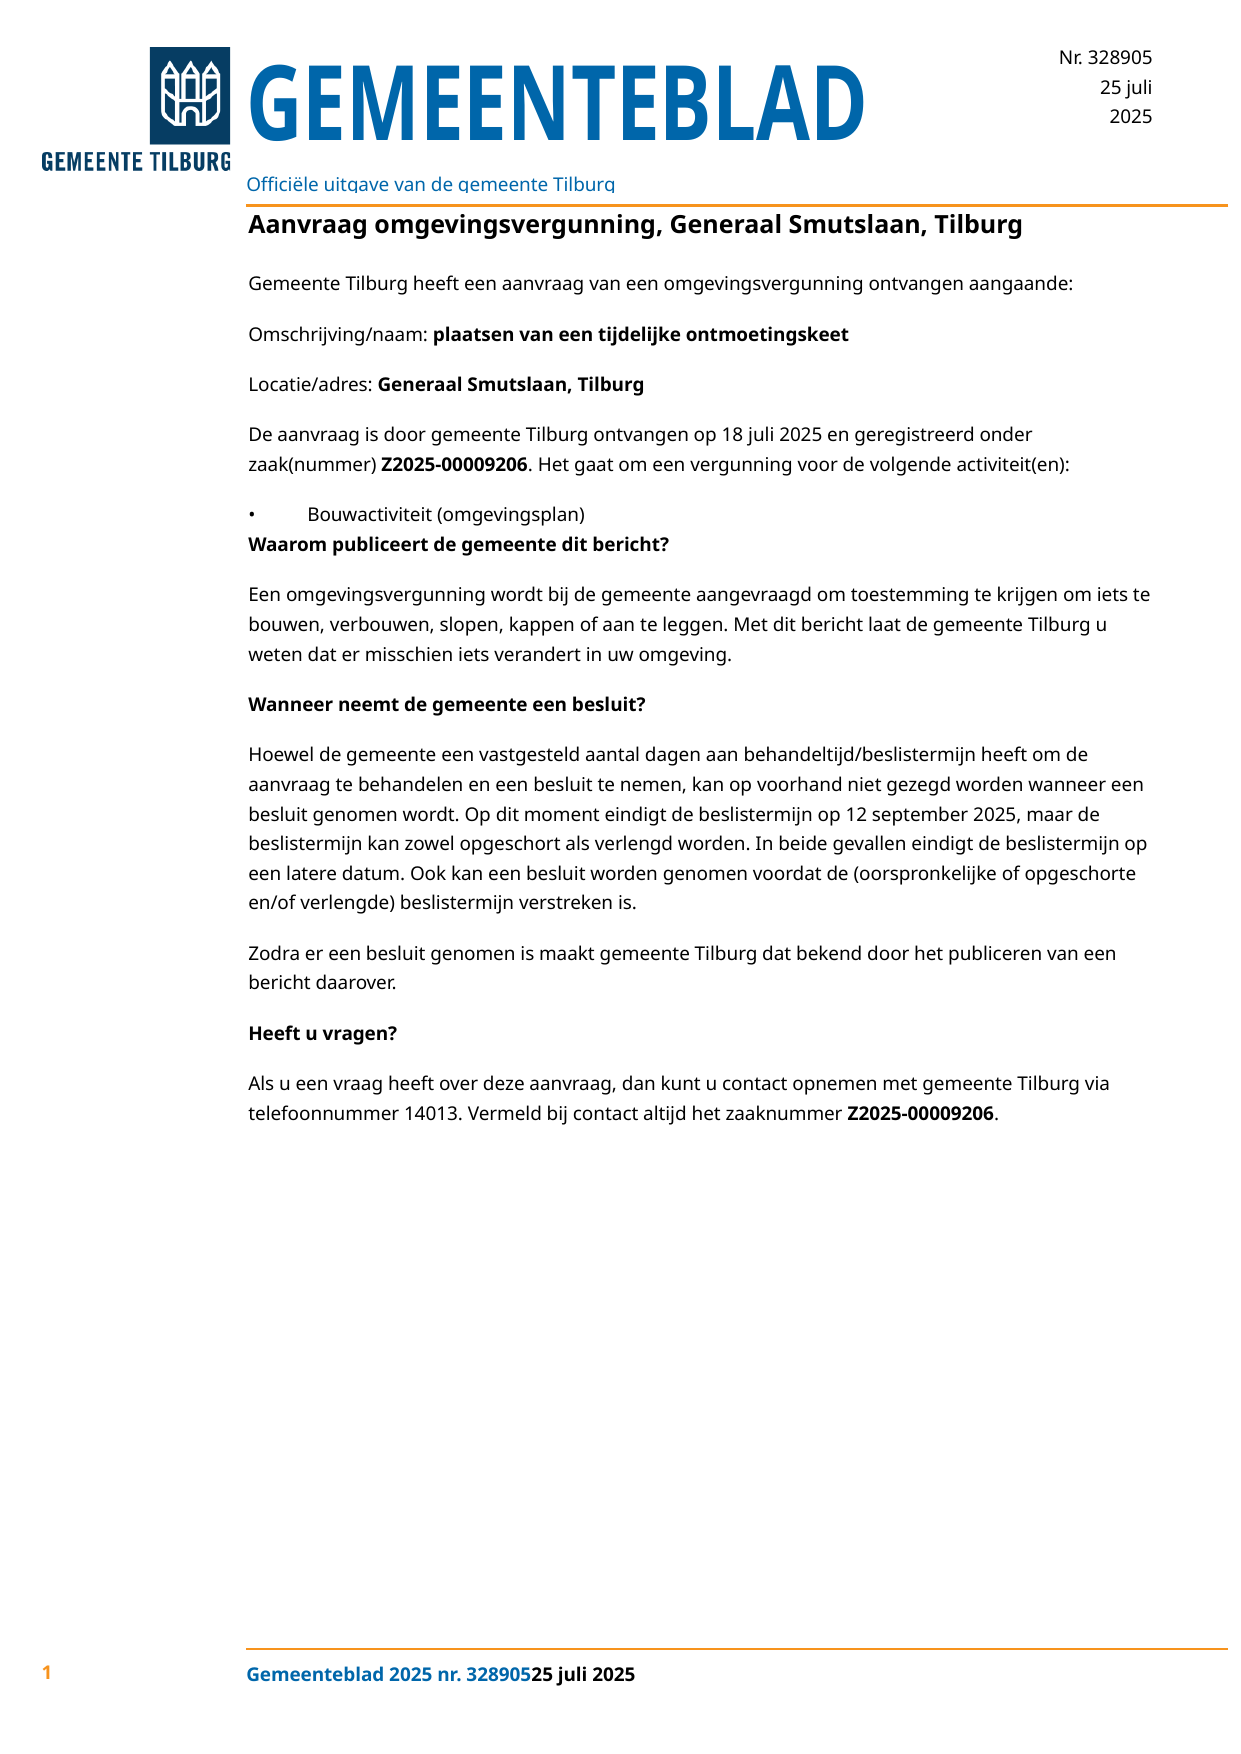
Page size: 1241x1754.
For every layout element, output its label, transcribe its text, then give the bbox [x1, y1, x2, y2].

text Een omgevingsvergunning wordt bij de gemeente aangevraagd om toestemming te krijgen om iets te bouwen, verbouwen, slopen, kappen of aan te leggen. Met dit bericht laat de gemeente Tilburg u weten dat er misschien iets verandert in uw omgeving. [248, 582, 1152, 666]
text De aanvraag is door gemeente Tilburg ontvangen op 18 juli 2025 en geregistreerd onder zaak(nummer) Z2025-00009206. Het gaat om een vergunning voor de volgende activiteit(en): [248, 422, 1152, 477]
text Omschrijving/naam: plaatsen van een tijdelijke ontmoetingskeet [248, 321, 1152, 346]
text Hoewel de gemeente een vastgesteld aantal dagen aan behandeltijd/beslistermijn heeft om de aanvraag te behandelen en een besluit te nemen, kan op voorhand niet gezegd worden wanneer een besluit genomen wordt. Op dit moment eindigt de beslistermijn op 12 september 2025, maar de beslistermijn kan zowel opgeschort als verlengd worden. In beide gevallen eindigt de beslistermijn op een latere datum. Ook kan een besluit worden genomen voordat de (oorspronkelijke of opgeschorte en/of verlengde) beslistermijn verstreken is. [248, 742, 1152, 915]
text Locatie/adres: Generaal Smutslaan, Tilburg [248, 371, 1152, 397]
text Gemeente Tilburg heeft een aanvraag van een omgevingsvergunning ontvangen aangaande: [248, 270, 1152, 296]
text Als u een vraag heeft over deze aanvraag, dan kunt u contact opnemen met gemeente Tilburg via telefoonnummer 14013. Vermeld bij contact altijd het zaaknummer Z2025-00009206. [248, 1070, 1152, 1126]
text Waarom publiceert de gemeente dit bericht? [248, 531, 1152, 557]
text Wanneer neemt de gemeente een besluit? [248, 691, 1152, 717]
text Heeft u vragen? [248, 1020, 1152, 1046]
text Aanvraag omgevingsvergunning, Generaal Smutslaan, Tilburg [248, 207, 1152, 241]
picture [41, 47, 231, 172]
list Bouwactiviteit (omgevingsplan) [248, 502, 1152, 527]
text Zodra er een besluit genomen is maakt gemeente Tilburg dat bekend door het publiceren van een bericht daarover. [248, 940, 1152, 995]
